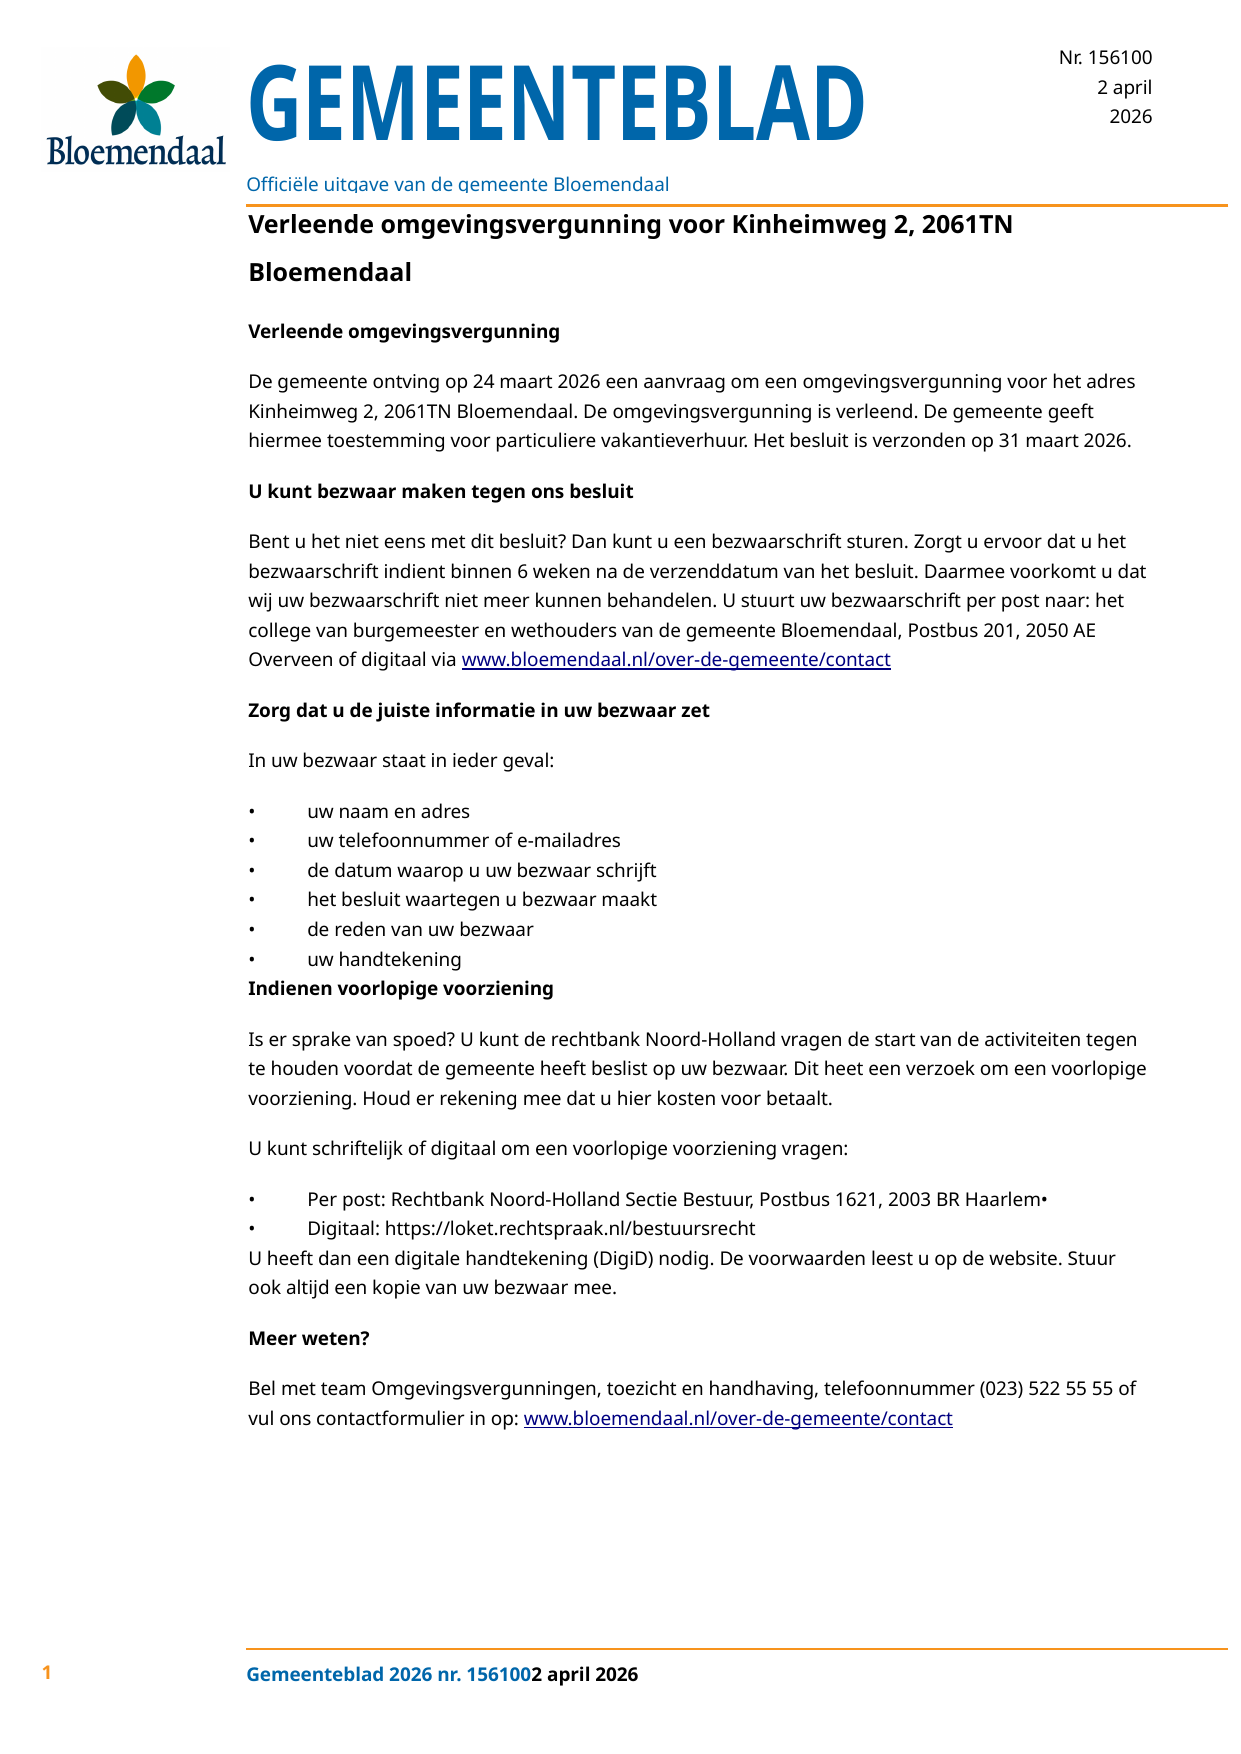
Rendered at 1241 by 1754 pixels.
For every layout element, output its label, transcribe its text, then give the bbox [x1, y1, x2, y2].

list uw naam en adres [248, 798, 1152, 824]
text De gemeente ontving op 24 maart 2026 een aanvraag om een omgevingsvergunning voor het adres Kinheimweg 2, 2061TN Bloemendaal. De omgevingsvergunning is verleend. De gemeente geeft hiermee toestemming voor particuliere vakantieverhuur. Het besluit is verzonden op 31 maart 2026. [248, 368, 1152, 453]
text Zorg dat u de juiste informatie in uw bezwaar zet [248, 697, 1152, 723]
text Meer weten? [248, 1325, 1152, 1351]
text Verleende omgevingsvergunning voor Kinheimweg 2, 2061TN Bloemendaal [248, 207, 1152, 288]
text Indienen voorlopige voorziening [248, 975, 1152, 1001]
list de reden van uw bezwaar [248, 916, 1152, 942]
text U kunt schriftelijk of digitaal om een voorlopige voorziening vragen: [248, 1135, 1152, 1161]
list uw handtekening [248, 946, 1152, 972]
text Verleende omgevingsvergunning [248, 318, 1152, 344]
text Bent u het niet eens met dit besluit? Dan kunt u een bezwaarschrift sturen. Zorgt u ervoor dat u het bezwaarschrift indient binnen 6 weken na de verzenddatum van het besluit. Daarmee voorkomt u dat wij uw bezwaarschrift niet meer kunnen behandelen. U stuurt uw bezwaarschrift per post naar: het college van burgemeester en wethouders van de gemeente Bloemendaal, Postbus 201, 2050 AE Overveen of digitaal via www.bloemendaal.nl/over-de-gemeente/contact [248, 528, 1152, 672]
text U heeft dan een digitale handtekening (DigiD) nodig. De voorwaarden leest u op de website. Stuur ook altijd een kopie van uw bezwaar mee. [248, 1245, 1152, 1300]
list het besluit waartegen u bezwaar maakt [248, 887, 1152, 912]
text Is er sprake van spoed? U kunt de rechtbank Noord-Holland vragen de start van de activiteiten tegen te houden voordat de gemeente heeft beslist op uw bezwaar. Dit heet een verzoek om een voorlopige voorziening. Houd er rekening mee dat u hier kosten voor betaalt. [248, 1026, 1152, 1111]
list uw telefoonnummer of e-mailadres [248, 827, 1152, 853]
text U kunt bezwaar maken tegen ons besluit [248, 478, 1152, 504]
list Digitaal: https://loket.rechtspraak.nl/bestuursrecht [248, 1215, 1152, 1241]
text Bel met team Omgevingsvergunningen, toezicht en handhaving, telefoonnummer (023) 522 55 55 of vul ons contactformulier in op: www.bloemendaal.nl/over-de-gemeente/contact [248, 1375, 1152, 1431]
list Per post: Rechtbank Noord-Holland Sectie Bestuur, Postbus 1621, 2003 BR Haarlem• [248, 1186, 1152, 1212]
text In uw bezwaar staat in ieder geval: [248, 747, 1152, 773]
list de datum waarop u uw bezwaar schrijft [248, 857, 1152, 883]
picture [41, 47, 231, 172]
